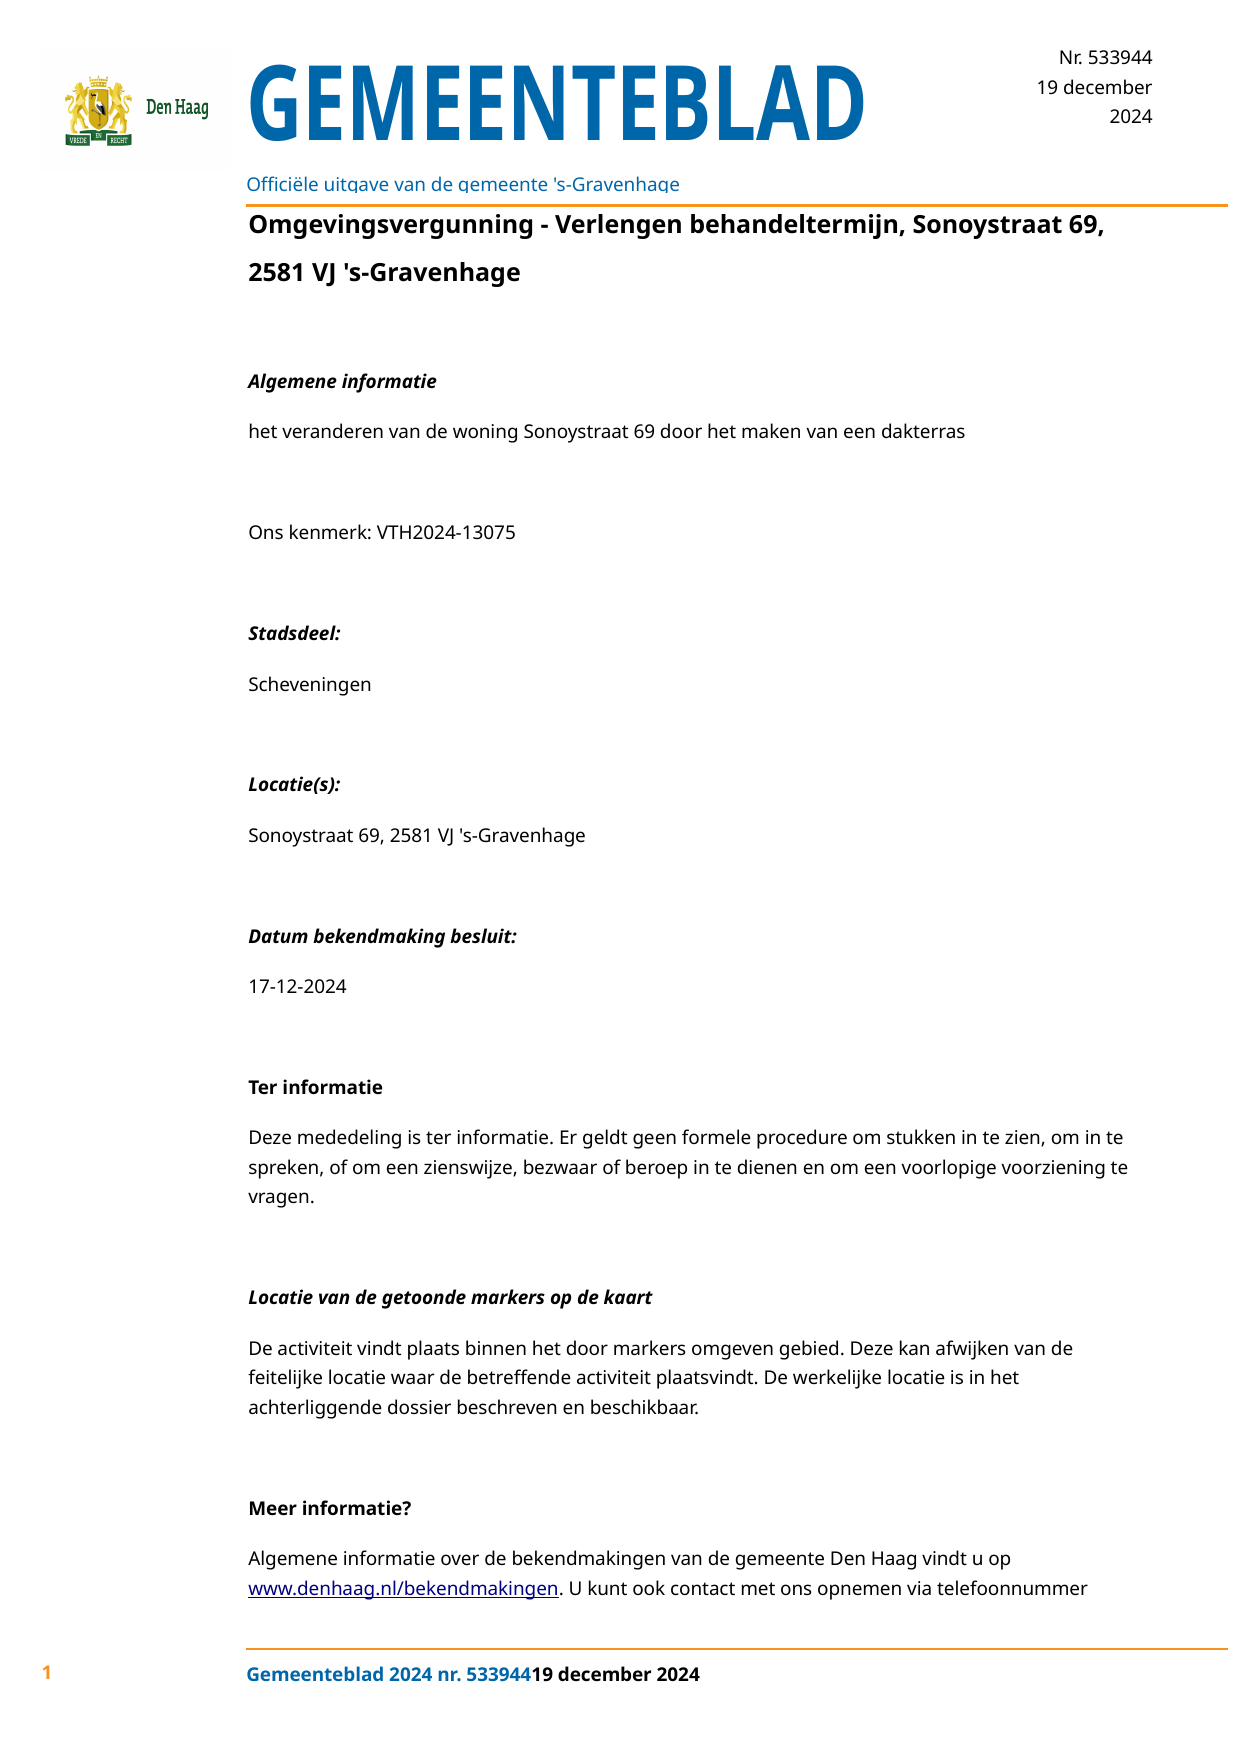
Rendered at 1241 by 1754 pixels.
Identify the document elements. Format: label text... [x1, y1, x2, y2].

text Locatie(s): [248, 772, 1152, 797]
text Scheveningen [248, 671, 1152, 697]
text Datum bekendmaking besluit: [248, 923, 1152, 949]
text Ons kenmerk: VTH2024-13075 [248, 519, 1152, 545]
text Algemene informatie [248, 368, 1152, 394]
text Stadsdeel: [248, 620, 1152, 646]
text Locatie van de getoonde markers op de kaart [248, 1284, 1152, 1310]
picture [41, 47, 231, 172]
text Omgevingsvergunning - Verlengen behandeltermijn, Sonoystraat 69, 2581 VJ 's-Gravenhage [248, 207, 1152, 288]
text Sonoystraat 69, 2581 VJ 's-Gravenhage [248, 822, 1152, 848]
text Ter informatie [248, 1074, 1152, 1100]
text Algemene informatie over de bekendmakingen van de gemeente Den Haag vindt u op www.denhaag.nl/bekendmakingen. U kunt ook contact met ons opnemen via telefoonnummer [248, 1545, 1152, 1601]
text Deze mededeling is ter informatie. Er geldt geen formele procedure om stukken in te zien, om in te spreken, of om een zienswijze, bezwaar of beroep in te dienen en om een voorlopige voorziening te vragen. [248, 1124, 1152, 1209]
text het veranderen van de woning Sonoystraat 69 door het maken van een dakterras [248, 419, 1152, 444]
text De activiteit vindt plaats binnen het door markers omgeven gebied. Deze kan afwijken van de feitelijke locatie waar de betreffende activiteit plaatsvindt. De werkelijke locatie is in het achterliggende dossier beschreven en beschikbaar. [248, 1335, 1152, 1420]
text 17-12-2024 [248, 973, 1152, 999]
text Meer informatie? [248, 1495, 1152, 1521]
